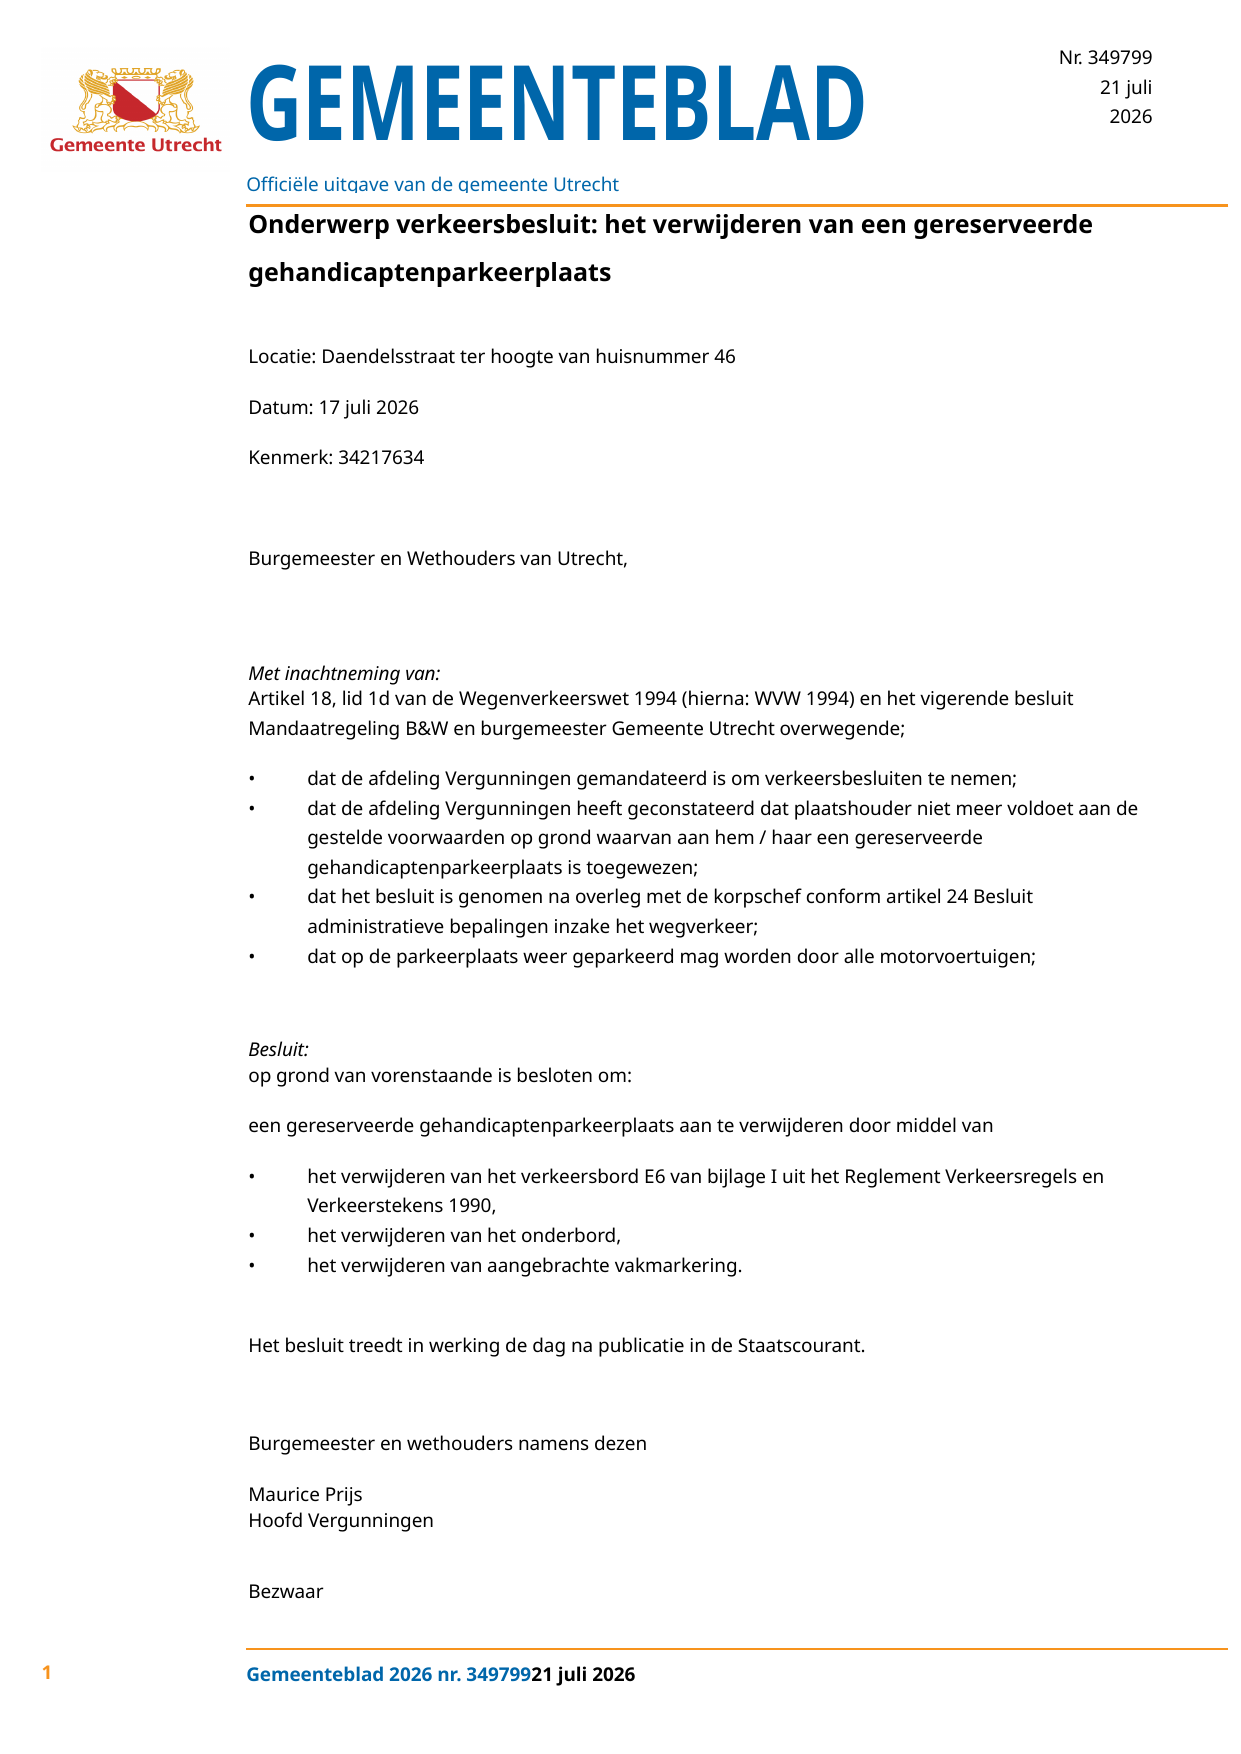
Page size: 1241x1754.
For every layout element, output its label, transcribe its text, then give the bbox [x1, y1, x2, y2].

text Locatie: Daendelsstraat ter hoogte van huisnummer 46 [248, 344, 1152, 369]
text Maurice Prijs [248, 1481, 1152, 1507]
text Besluit: [248, 1036, 1152, 1062]
text Artikel 18, lid 1d van de Wegenverkeerswet 1994 (hierna: WVW 1994) en het vigerende besluit Mandaatregeling B&W en burgemeester Gemeente Utrecht overwegende; [248, 685, 1152, 741]
picture [41, 47, 231, 172]
text op grond van vorenstaande is besloten om: [248, 1062, 1152, 1088]
list dat het besluit is genomen na overleg met de korpschef conform artikel 24 Besluit administratieve bepalingen inzake het wegverkeer; [248, 884, 1152, 939]
text een gereserveerde gehandicaptenparkeerplaats aan te verwijderen door middel van [248, 1113, 1152, 1138]
list het verwijderen van het verkeersbord E6 van bijlage I uit het Reglement Verkeersregels en Verkeerstekens 1990, [248, 1163, 1152, 1218]
list het verwijderen van aangebrachte vakmarkering. [248, 1252, 1152, 1277]
list dat de afdeling Vergunningen gemandateerd is om verkeersbesluiten te nemen; [248, 765, 1152, 791]
list dat de afdeling Vergunningen heeft geconstateerd dat plaatshouder niet meer voldoet aan de gestelde voorwaarden op grond waarvan aan hem / haar een gereserveerde gehandicaptenparkeerplaats is toegewezen; [248, 795, 1152, 880]
text Burgemeester en wethouders namens dezen [248, 1430, 1152, 1456]
text Hoofd Vergunningen [248, 1507, 1152, 1533]
list dat op de parkeerplaats weer geparkeerd mag worden door alle motorvoertuigen; [248, 943, 1152, 969]
text Burgemeester en Wethouders van Utrecht, [248, 545, 1152, 571]
text Onderwerp verkeersbesluit: het verwijderen van een gereserveerde gehandicaptenparkeerplaats [248, 207, 1152, 288]
text Datum: 17 juli 2026 [248, 394, 1152, 420]
text Bezwaar [248, 1583, 1152, 1603]
text Het besluit treedt in werking de dag na publicatie in de Staatscourant. [248, 1332, 1152, 1357]
list het verwijderen van het onderbord, [248, 1222, 1152, 1248]
text Kenmerk: 34217634 [248, 444, 1152, 470]
text Met inachtneming van: [248, 660, 1152, 685]
